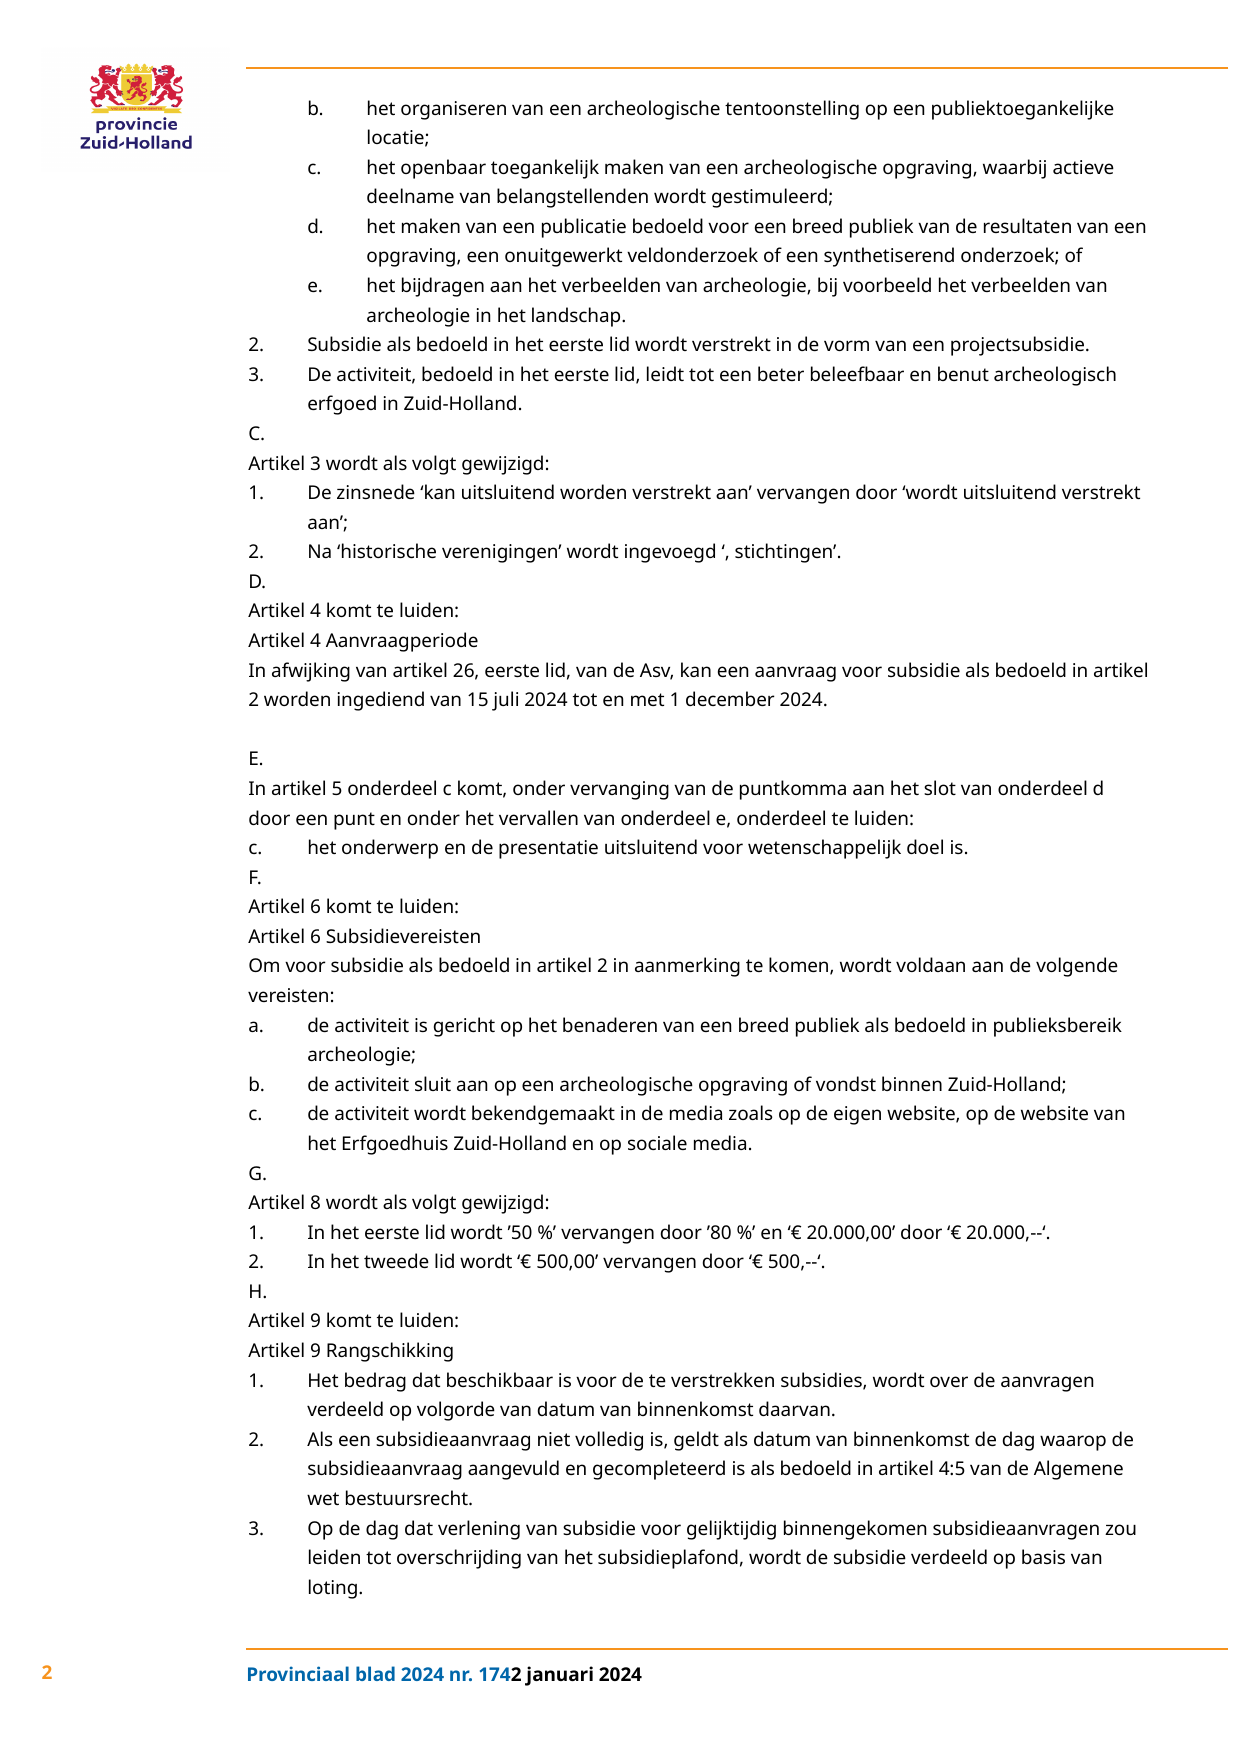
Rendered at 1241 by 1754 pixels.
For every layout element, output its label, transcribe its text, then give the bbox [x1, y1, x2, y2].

list het maken van een publicatie bedoeld voor een breed publiek van de resultaten van een opgraving, een onuitgewerkt veldonderzoek of een synthetiserend onderzoek; of [307, 213, 1152, 268]
list het bijdragen aan het verbeelden van archeologie, bij voorbeeld het verbeelden van archeologie in het landschap. [307, 272, 1152, 328]
list de activiteit is gericht op het benaderen van een breed publiek als bedoeld in publieksbereik archeologie; [248, 1012, 1152, 1067]
list In het tweede lid wordt ‘€ 500,00’ vervangen door ‘€ 500,--‘. [248, 1248, 1152, 1274]
text Artikel 9 Rangschikking [248, 1337, 1152, 1363]
text Artikel 6 Subsidievereisten [248, 923, 1152, 949]
text In artikel 5 onderdeel c komt, onder vervanging van de puntkomma aan het slot van onderdeel d door een punt en onder het vervallen van onderdeel e, onderdeel te luiden: [248, 775, 1152, 831]
list Als een subsidieaanvraag niet volledig is, geldt als datum van binnenkomst de dag waarop de subsidieaanvraag aangevuld en gecompleteerd is als bedoeld in artikel 4:5 van de Algemene wet bestuursrecht. [248, 1426, 1152, 1511]
list Op de dag dat verlening van subsidie voor gelijktijdig binnengekomen subsidieaanvragen zou leiden tot overschrijding van het subsidieplafond, wordt de subsidie verdeeld op basis van loting. [248, 1515, 1152, 1600]
text Artikel 4 Aanvraagperiode [248, 627, 1152, 653]
text Artikel 9 komt te luiden: [248, 1308, 1152, 1333]
list Subsidie als bedoeld in het eerste lid wordt verstrekt in de vorm van een projectsubsidie. [248, 331, 1152, 357]
list Het bedrag dat beschikbaar is voor de te verstrekken subsidies, wordt over de aanvragen verdeeld op volgorde van datum van binnenkomst daarvan. [248, 1367, 1152, 1422]
list de activiteit sluit aan op een archeologische opgraving of vondst binnen Zuid-Holland; [248, 1071, 1152, 1097]
list In het eerste lid wordt ’50 %’ vervangen door ’80 %’ en ‘€ 20.000,00’ door ‘€ 20.000,--‘. [248, 1219, 1152, 1245]
text In afwijking van artikel 26, eerste lid, van de Asv, kan een aanvraag voor subsidie als bedoeld in artikel 2 worden ingediend van 15 juli 2024 tot en met 1 december 2024. [248, 657, 1152, 712]
list het organiseren van een archeologische tentoonstelling op een publiektoegankelijke locatie; [307, 95, 1152, 150]
text Artikel 4 komt te luiden: [248, 598, 1152, 623]
list het onderwerp en de presentatie uitsluitend voor wetenschappelijk doel is. [248, 834, 1152, 860]
text E. [248, 746, 1152, 771]
text F. [248, 864, 1152, 890]
text Om voor subsidie als bedoeld in artikel 2 in aanmerking te komen, wordt voldaan aan de volgende vereisten: [248, 953, 1152, 1008]
text Artikel 8 wordt als volgt gewijzigd: [248, 1189, 1152, 1215]
list de activiteit wordt bekendgemaakt in de media zoals op de eigen website, op de website van het Erfgoedhuis Zuid-Holland en op sociale media. [248, 1101, 1152, 1156]
text G. [248, 1160, 1152, 1186]
text H. [248, 1278, 1152, 1304]
text Artikel 6 komt te luiden: [248, 893, 1152, 919]
text D. [248, 568, 1152, 594]
list De activiteit, bedoeld in het eerste lid, leidt tot een beter beleefbaar en benut archeologisch erfgoed in Zuid-Holland. [248, 361, 1152, 416]
list De zinsnede ‘kan uitsluitend worden verstrekt aan’ vervangen door ‘wordt uitsluitend verstrekt aan’; [248, 479, 1152, 535]
picture [41, 47, 231, 172]
text Artikel 3 wordt als volgt gewijzigd: [248, 450, 1152, 476]
list het openbaar toegankelijk maken van een archeologische opgraving, waarbij actieve deelname van belangstellenden wordt gestimuleerd; [307, 154, 1152, 209]
text C. [248, 420, 1152, 446]
list Na ‘historische verenigingen’ wordt ingevoegd ‘, stichtingen’. [248, 538, 1152, 564]
